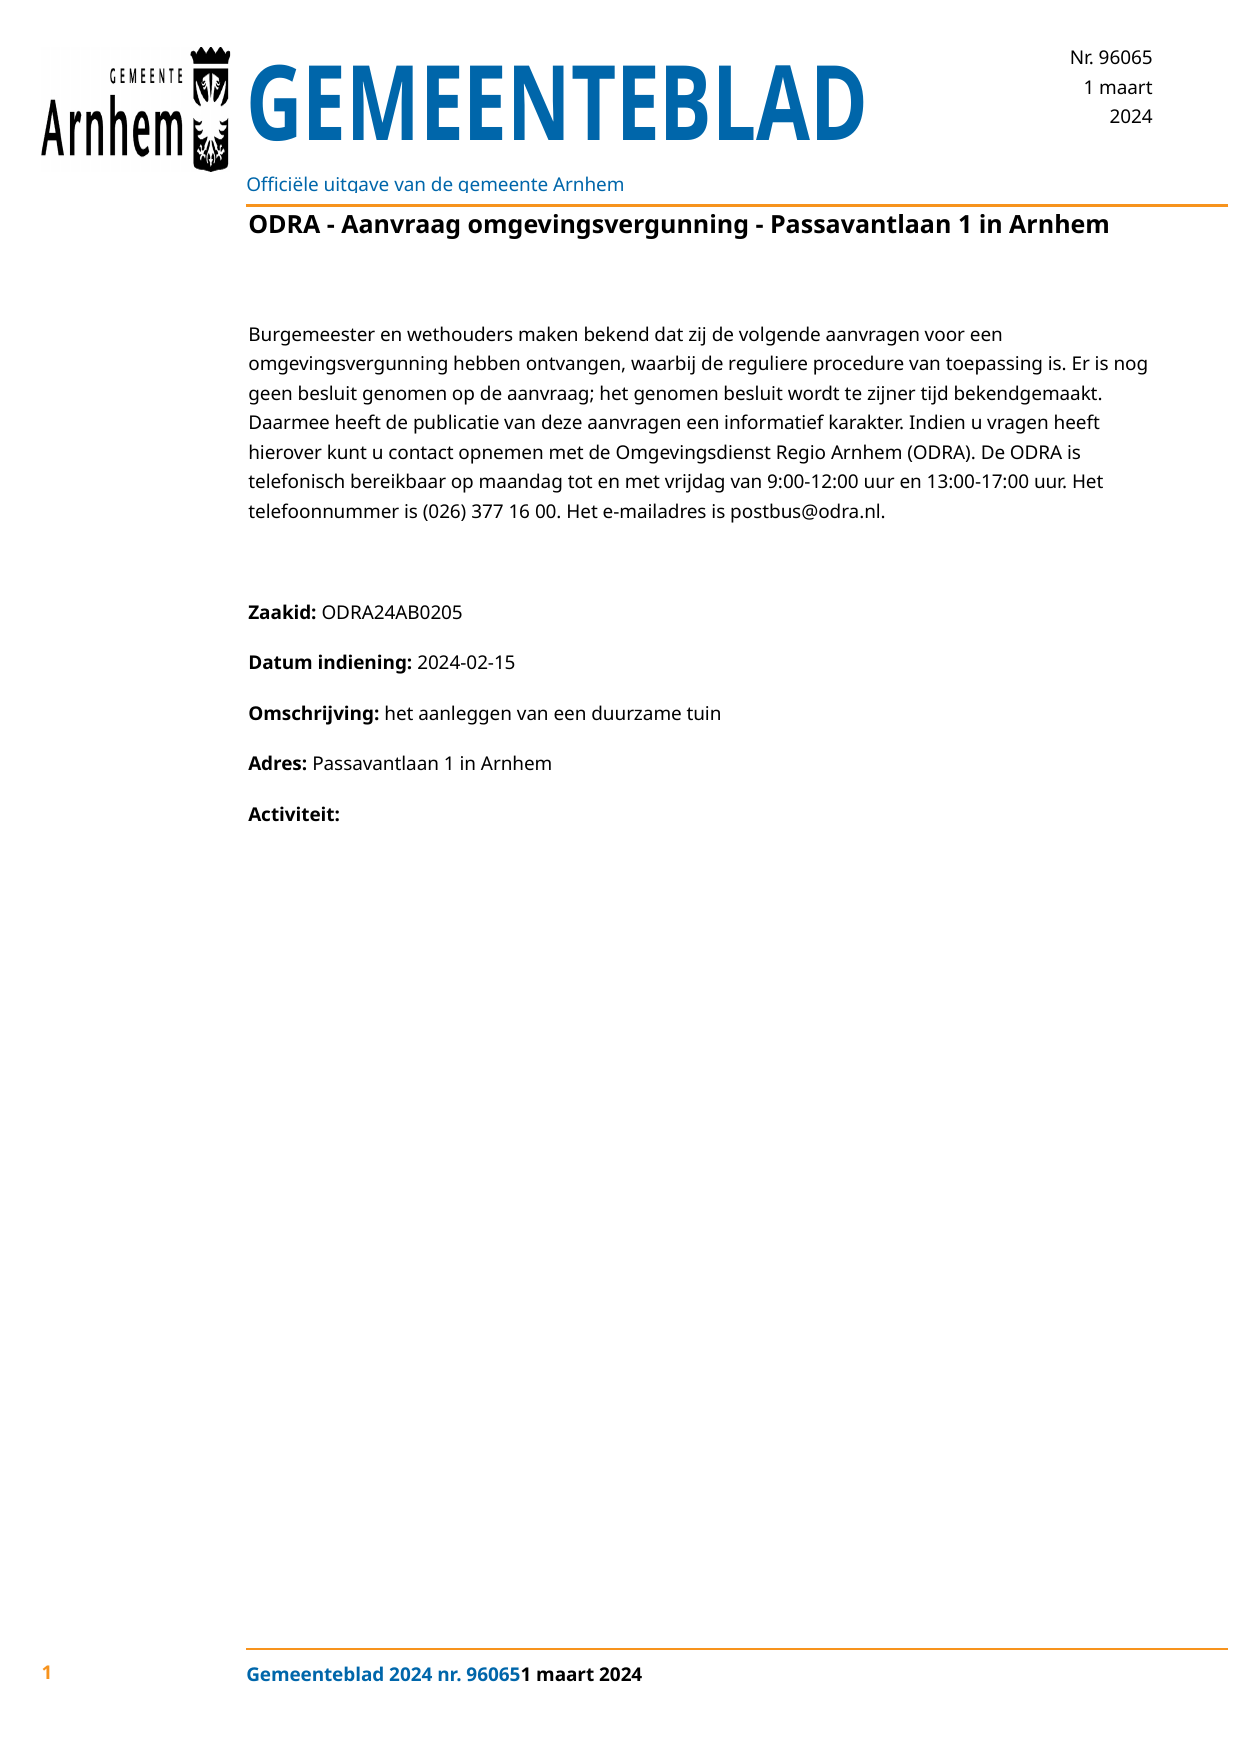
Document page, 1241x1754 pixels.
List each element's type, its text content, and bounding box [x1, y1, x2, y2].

text ODRA - Aanvraag omgevingsvergunning - Passavantlaan 1 in Arnhem [248, 207, 1152, 241]
picture [41, 47, 231, 172]
text Adres: Passavantlaan 1 in Arnhem [248, 750, 1152, 776]
text Burgemeester en wethouders maken bekend dat zij de volgende aanvragen voor een omgevingsvergunning hebben ontvangen, waarbij de reguliere procedure van toepassing is. Er is nog geen besluit genomen op de aanvraag; het genomen besluit wordt te zijner tijd bekendgemaakt. Daarmee heeft de publicatie van deze aanvragen een informatief karakter. Indien u vragen heeft hierover kunt u contact opnemen met de Omgevingsdienst Regio Arnhem (ODRA). De ODRA is telefonisch bereikbaar op maandag tot en met vrijdag van 9:00-12:00 uur en 13:00-17:00 uur. Het telefoonnummer is (026) 377 16 00. Het e-mailadres is postbus@odra.nl. [248, 321, 1152, 524]
text Datum indiening: 2024-02-15 [248, 649, 1152, 675]
text Activiteit: [248, 801, 1152, 826]
text Zaakid: ODRA24AB0205 [248, 599, 1152, 625]
text Omschrijving: het aanleggen van een duurzame tuin [248, 700, 1152, 726]
